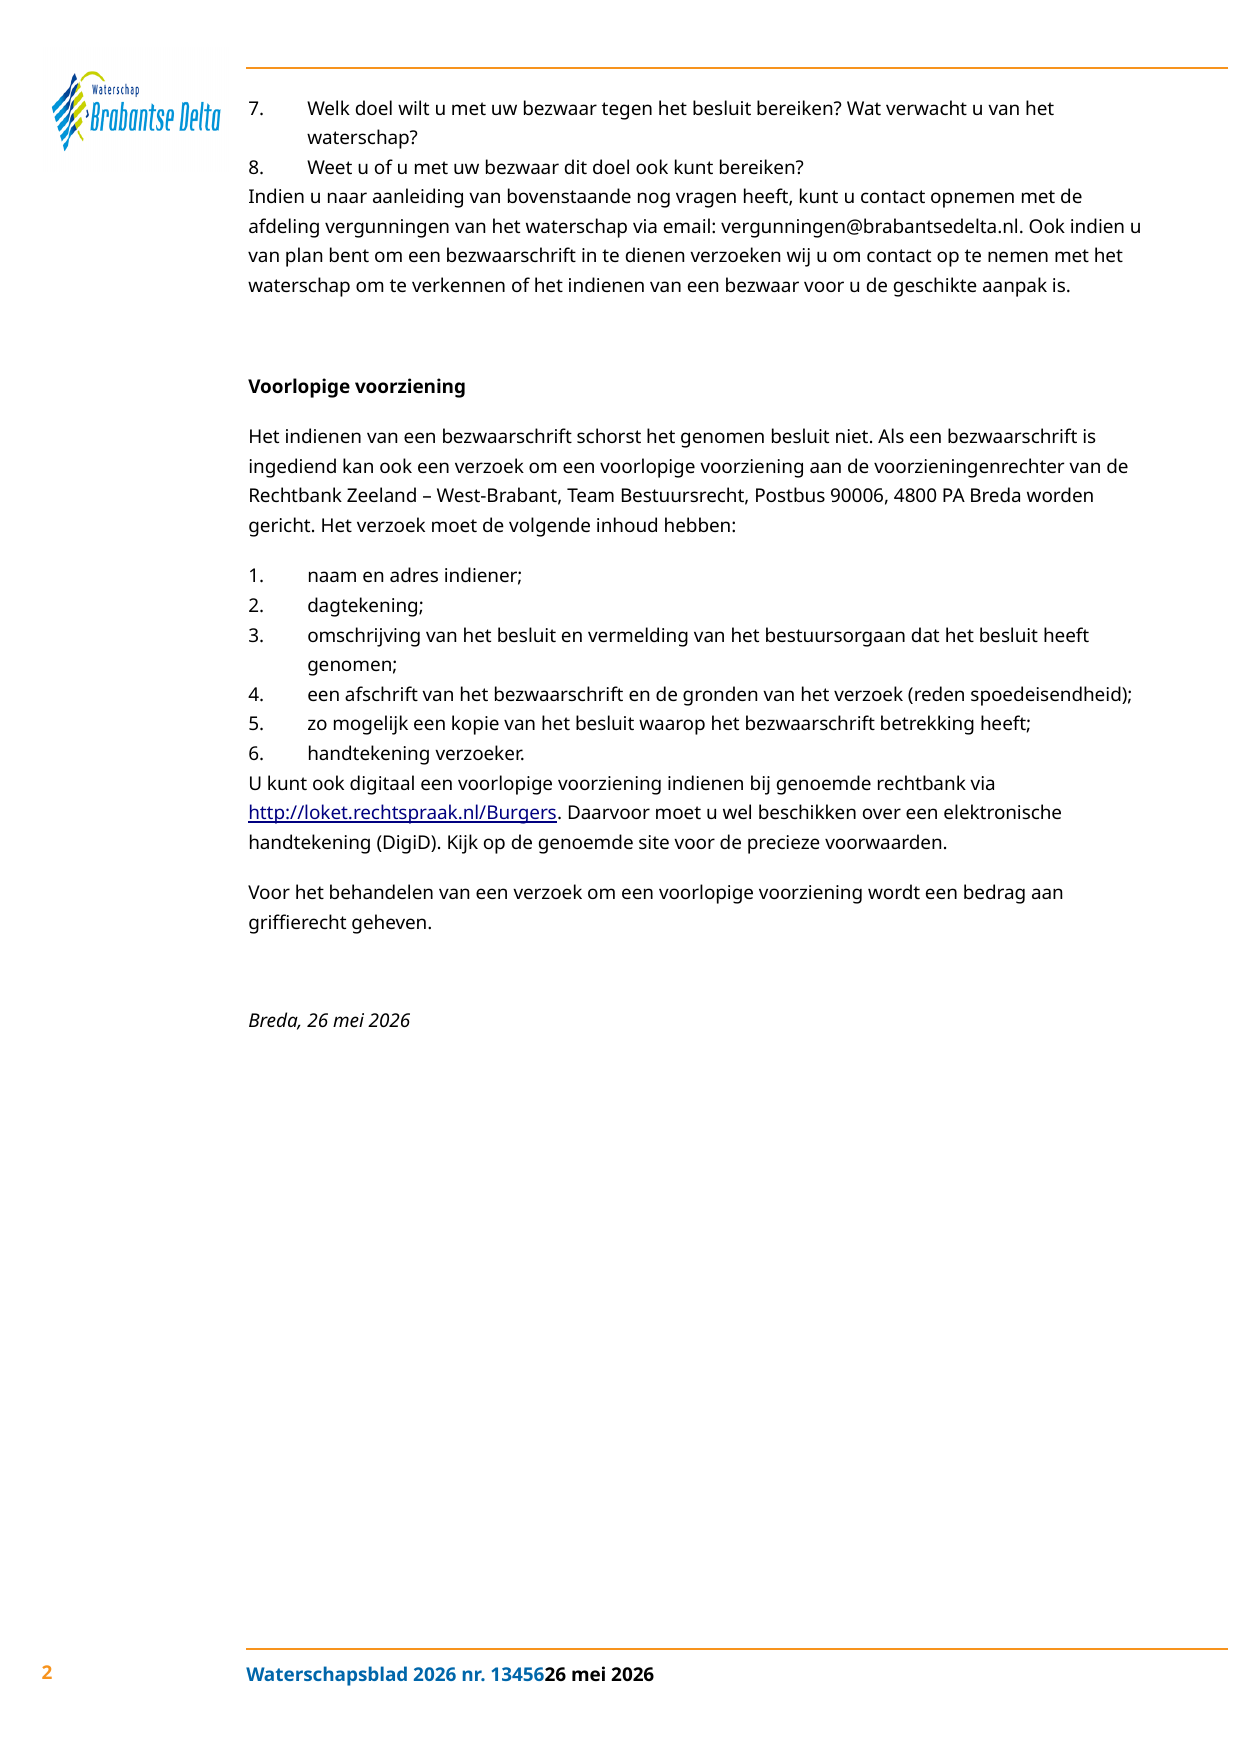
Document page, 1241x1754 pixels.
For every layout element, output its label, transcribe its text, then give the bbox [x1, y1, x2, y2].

text U kunt ook digitaal een voorlopige voorziening indienen bij genoemde rechtbank via http://loket.rechtspraak.nl/Burgers. Daarvoor moet u wel beschikken over een elektronische handtekening (DigiD). Kijk op de genoemde site voor de precieze voorwaarden. [248, 770, 1152, 855]
list omschrijving van het besluit en vermelding van het bestuursorgaan dat het besluit heeft genomen; [248, 622, 1152, 677]
text Voor het behandelen van een verzoek om een voorlopige voorziening wordt een bedrag aan griffierecht geheven. [248, 879, 1152, 935]
list naam en adres indiener; [248, 563, 1152, 588]
list handtekening verzoeker. [248, 740, 1152, 766]
text Breda, 26 mei 2026 [248, 1007, 1152, 1033]
list een afschrift van het bezwaarschrift en de gronden van het verzoek (reden spoedeisendheid); [248, 681, 1152, 707]
list Welk doel wilt u met uw bezwaar tegen het besluit bereiken? Wat verwacht u van het waterschap? [248, 95, 1152, 150]
list zo mogelijk een kopie van het besluit waarop het bezwaarschrift betrekking heeft; [248, 711, 1152, 736]
list dagtekening; [248, 592, 1152, 618]
text Het indienen van een bezwaarschrift schorst het genomen besluit niet. Als een bezwaarschrift is ingediend kan ook een verzoek om een voorlopige voorziening aan de voorzieningenrechter van de Rechtbank Zeeland – West-Brabant, Team Bestuursrecht, Postbus 90006, 4800 PA Breda worden gericht. Het verzoek moet de volgende inhoud hebben: [248, 423, 1152, 538]
picture [41, 47, 231, 172]
list Weet u of u met uw bezwaar dit doel ook kunt bereiken? [248, 154, 1152, 180]
text Voorlopige voorziening [248, 373, 1152, 399]
text Indien u naar aanleiding van bovenstaande nog vragen heeft, kunt u contact opnemen met de afdeling vergunningen van het waterschap via email: vergunningen@brabantsedelta.nl. Ook indien u van plan bent om een bezwaarschrift in te dienen verzoeken wij u om contact op te nemen met het waterschap om te verkennen of het indienen van een bezwaar voor u de geschikte aanpak is. [248, 183, 1152, 298]
